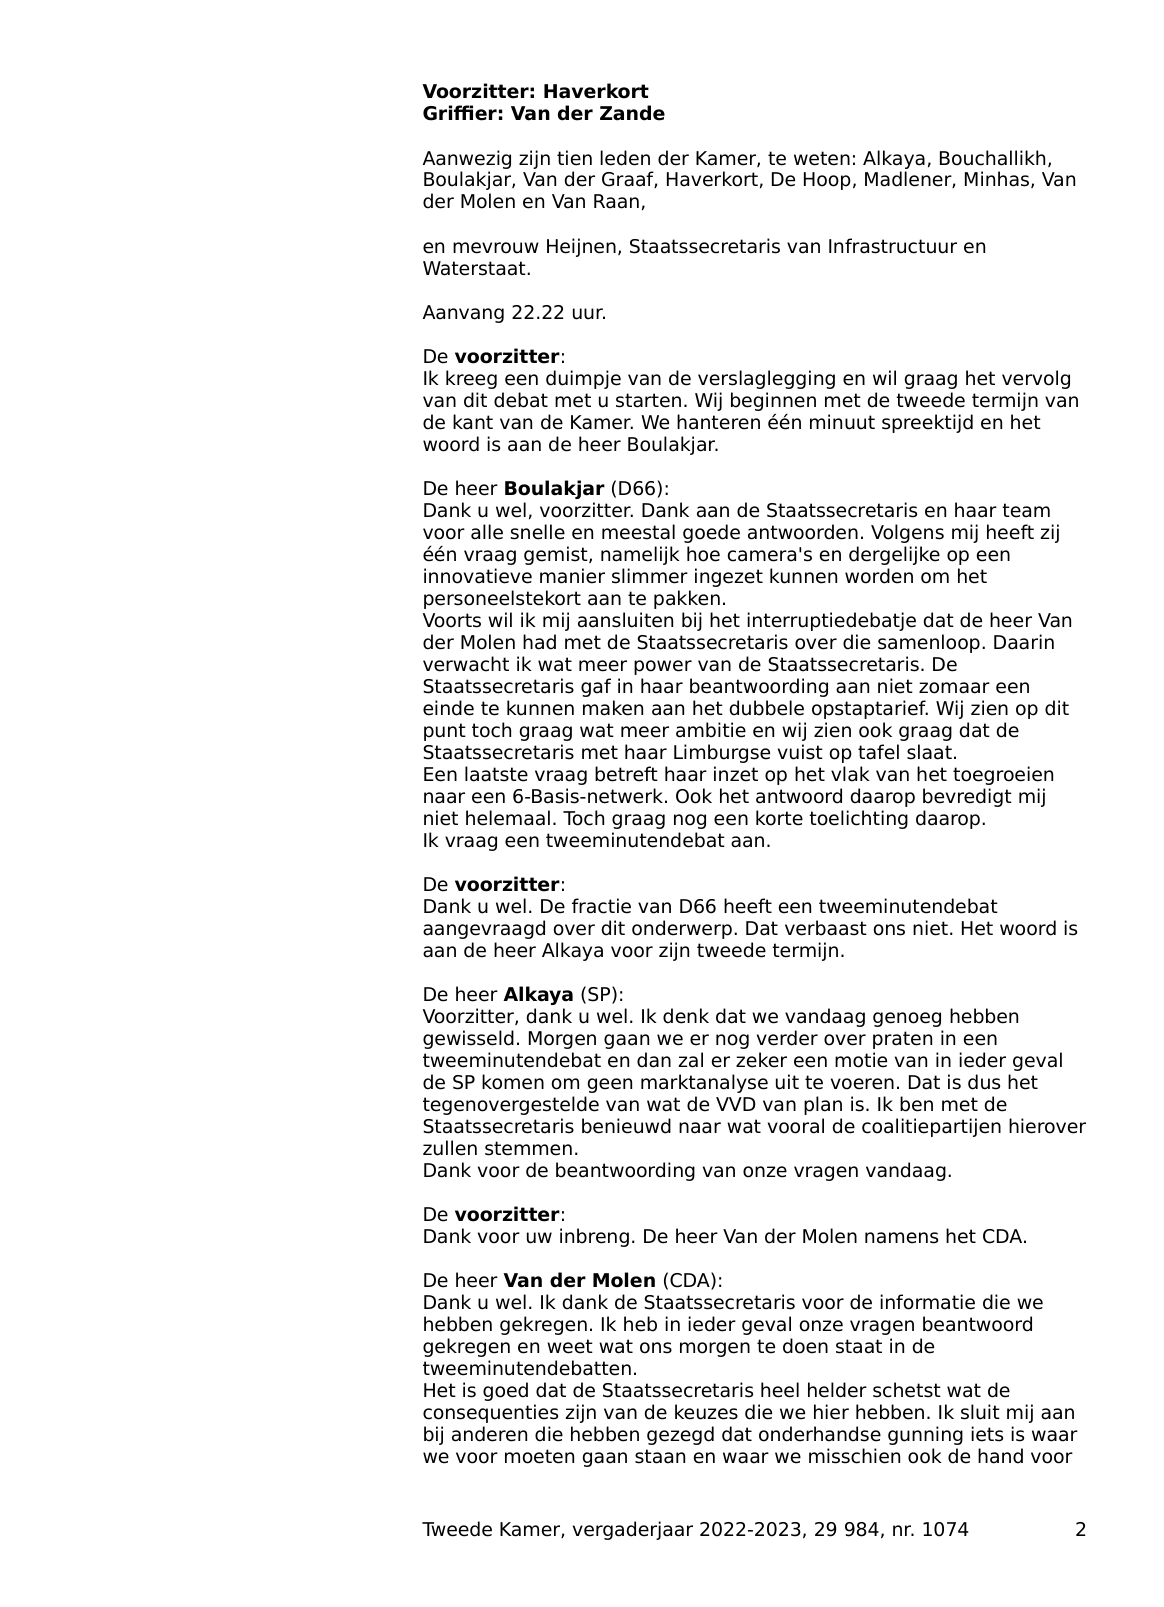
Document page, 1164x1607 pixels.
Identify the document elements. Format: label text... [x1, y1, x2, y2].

text Dank u wel. Ik dank de Staatssecretaris voor de informatie die we hebben gekregen. Ik heb in ieder geval onze vragen beantwoord gekregen en weet wat ons morgen te doen staat in de tweeminutendebatten. [422, 1292, 1087, 1380]
text Griffier: Van der Zande [422, 103, 1087, 125]
text Voorzitter: Haverkort [422, 81, 1087, 103]
text Dank voor uw inbreng. De heer Van der Molen namens het CDA. [422, 1226, 1087, 1248]
text De voorzitter: [422, 1204, 1087, 1226]
text De heer Boulakjar (D66): [422, 478, 1087, 500]
text De heer Alkaya (SP): [422, 984, 1087, 1006]
text Het is goed dat de Staatssecretaris heel helder schetst wat de consequenties zijn van de keuzes die we hier hebben. Ik sluit mij aan bij anderen die hebben gezegd dat onderhandse gunning iets is waar we voor moeten gaan staan en waar we misschien ook de hand voor [422, 1380, 1087, 1468]
text Een laatste vraag betreft haar inzet op het vlak van het toegroeien naar een 6-Basis-netwerk. Ook het antwoord daarop bevredigt mij niet helemaal. Toch graag nog een korte toelichting daarop. [422, 764, 1087, 829]
text en mevrouw Heijnen, Staatssecretaris van Infrastructuur en Waterstaat. [422, 236, 1087, 279]
text Aanvang 22.22 uur. [422, 302, 1087, 324]
text De heer Van der Molen (CDA): [422, 1270, 1087, 1292]
text De voorzitter: [422, 346, 1087, 368]
text Dank u wel, voorzitter. Dank aan de Staatssecretaris en haar team voor alle snelle en meestal goede antwoorden. Volgens mij heeft zij één vraag gemist, namelijk hoe camera's en dergelijke op een innovatieve manier slimmer ingezet kunnen worden om het personeelstekort aan te pakken. [422, 500, 1087, 610]
text Aanwezig zijn tien leden der Kamer, te weten: Alkaya, Bouchallikh, Boulakjar, Van der Graaf, Haverkort, De Hoop, Madlener, Minhas, Van der Molen en Van Raan, [422, 147, 1087, 213]
text Dank voor de beantwoording van onze vragen vandaag. [422, 1160, 1087, 1182]
text Ik vraag een tweeminutendebat aan. [422, 829, 1087, 852]
text Ik kreeg een duimpje van de verslaglegging en wil graag het vervolg van dit debat met u starten. Wij beginnen met de tweede termijn van de kant van de Kamer. We hanteren één minuut spreektijd en het woord is aan de heer Boulakjar. [422, 368, 1087, 456]
text Voorts wil ik mij aansluiten bij het interruptiedebatje dat de heer Van der Molen had met de Staatssecretaris over die samenloop. Daarin verwacht ik wat meer power van de Staatssecretaris. De Staatssecretaris gaf in haar beantwoording aan niet zomaar een einde te kunnen maken aan het dubbele opstaptarief. Wij zien op dit punt toch graag wat meer ambitie en wij zien ook graag dat de Staatssecretaris met haar Limburgse vuist op tafel slaat. [422, 610, 1087, 764]
text De voorzitter: [422, 874, 1087, 896]
text Dank u wel. De fractie van D66 heeft een tweeminutendebat aangevraagd over dit onderwerp. Dat verbaast ons niet. Het woord is aan de heer Alkaya voor zijn tweede termijn. [422, 896, 1087, 962]
text Voorzitter, dank u wel. Ik denk dat we vandaag genoeg hebben gewisseld. Morgen gaan we er nog verder over praten in een tweeminutendebat en dan zal er zeker een motie van in ieder geval de SP komen om geen marktanalyse uit te voeren. Dat is dus het tegenovergestelde van wat de VVD van plan is. Ik ben met de Staatssecretaris benieuwd naar wat vooral de coalitiepartijen hierover zullen stemmen. [422, 1006, 1087, 1160]
